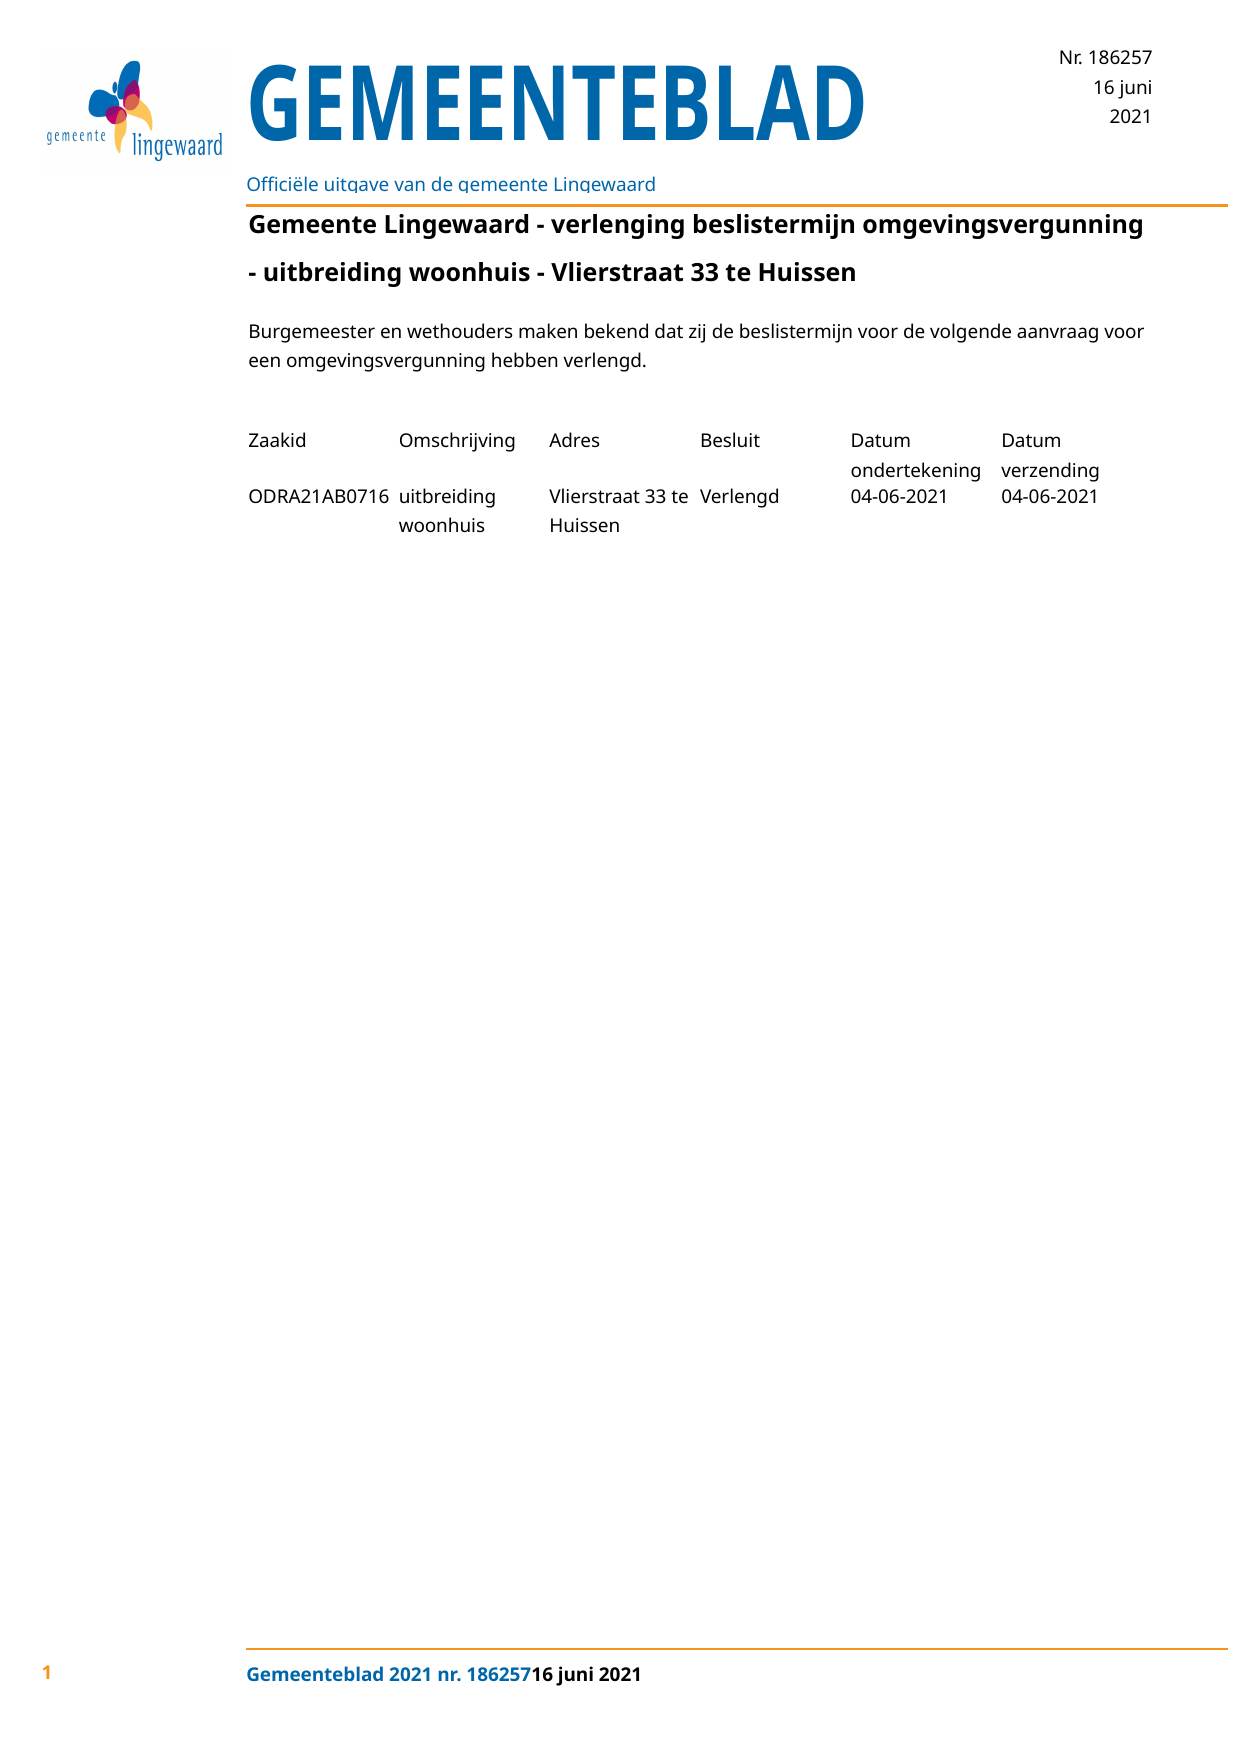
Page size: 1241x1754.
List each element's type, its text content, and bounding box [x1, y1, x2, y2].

text Burgemeester en wethouders maken bekend dat zij de beslistermijn voor de volgende aanvraag voor een omgevingsvergunning hebben verlengd. [248, 318, 1152, 373]
table_cell 04-06-2021 [1001, 483, 1152, 538]
table_header Datum ondertekening [850, 428, 1001, 483]
table_header Omschrijving [399, 428, 549, 483]
table_cell 04-06-2021 [850, 483, 1001, 538]
table_cell Vlierstraat 33 te Huissen [549, 483, 700, 538]
table_header Zaakid [248, 428, 398, 483]
picture [41, 47, 231, 172]
table_header Adres [549, 428, 700, 483]
table_cell ODRA21AB0716 [248, 483, 398, 538]
text Gemeente Lingewaard - verlenging beslistermijn omgevingsvergunning - uitbreiding woonhuis - Vlierstraat 33 te Huissen [248, 207, 1152, 288]
table_cell Verlengd [700, 483, 850, 538]
table_header Datum verzending [1001, 428, 1152, 483]
table_cell uitbreiding woonhuis [399, 483, 549, 538]
table_header Besluit [700, 428, 850, 483]
